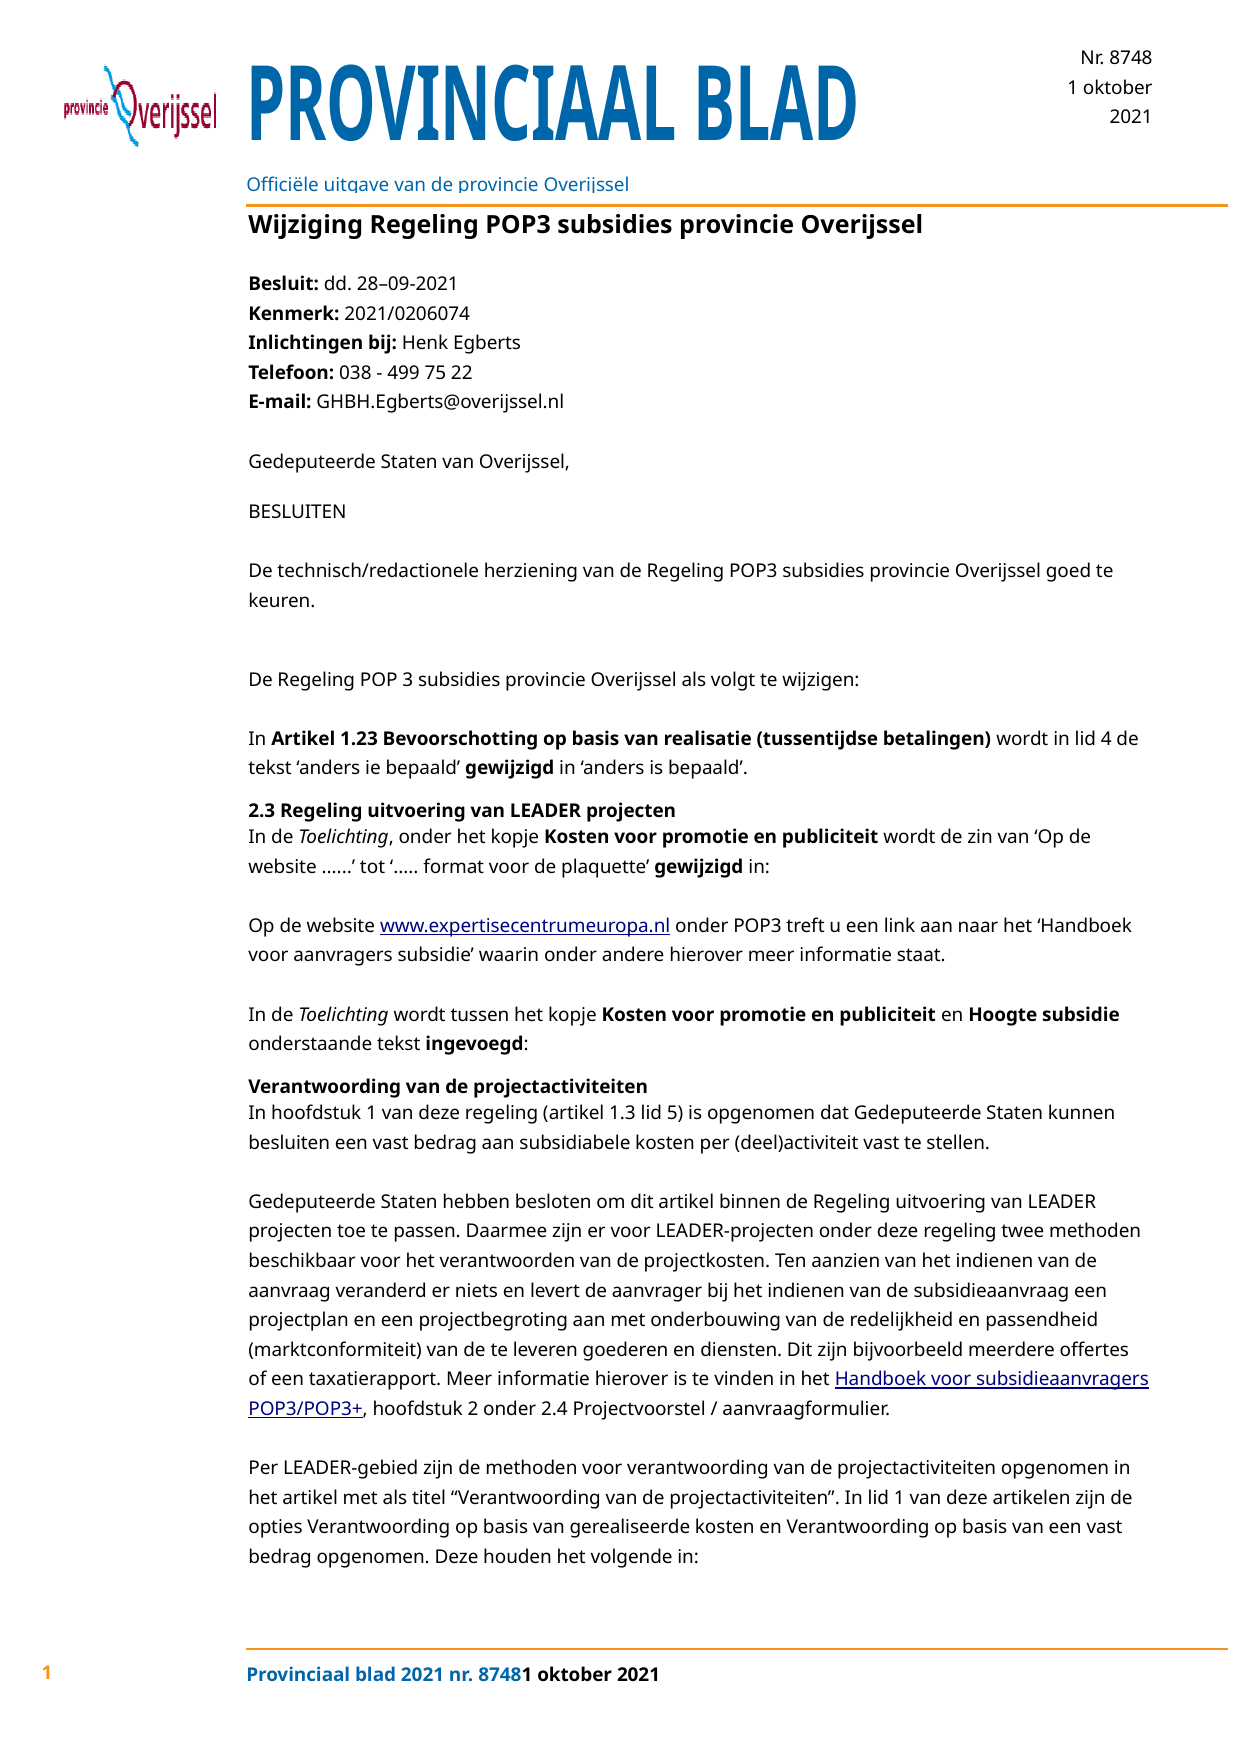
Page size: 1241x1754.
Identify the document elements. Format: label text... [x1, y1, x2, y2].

text In de Toelichting, onder het kopje Kosten voor promotie en publiciteit wordt de zin van ‘Op de website ......’ tot ‘..... format voor de plaquette’ gewijzigd in: [248, 823, 1152, 879]
text Op de website www.expertisecentrumeuropa.nl onder POP3 treft u een link aan naar het ‘Handboek voor aanvragers subsidie’ waarin onder andere hierover meer informatie staat. [248, 912, 1152, 967]
text Besluit: dd. 28–09-2021 [248, 270, 1152, 296]
text In Artikel 1.23 Bevoorschotting op basis van realisatie (tussentijdse betalingen) wordt in lid 4 de tekst ‘anders ie bepaald’ gewijzigd in ‘anders is bepaald’. [248, 725, 1152, 780]
text Per LEADER-gebied zijn de methoden voor verantwoording van de projectactiviteiten opgenomen in het artikel met als titel “Verantwoording van de projectactiviteiten”. In lid 1 van deze artikelen zijn de opties Verantwoording op basis van gerealiseerde kosten en Verantwoording op basis van een vast bedrag opgenomen. Deze houden het volgende in: [248, 1454, 1152, 1569]
text De Regeling POP 3 subsidies provincie Overijssel als volgt te wijzigen: [248, 666, 1152, 691]
text Inlichtingen bij: Henk Egberts [248, 329, 1152, 355]
text Kenmerk: 2021/0206074 [248, 300, 1152, 326]
text Gedeputeerde Staten van Overijssel, [248, 448, 1152, 473]
text Telefoon: 038 - 499 75 22 [248, 359, 1152, 385]
text Gedeputeerde Staten hebben besloten om dit artikel binnen de Regeling uitvoering van LEADER projecten toe te passen. Daarmee zijn er voor LEADER-projecten onder deze regeling twee methoden beschikbaar voor het verantwoorden van de projectkosten. Ten aanzien van het indienen van de aanvraag veranderd er niets en levert de aanvrager bij het indienen van de subsidieaanvraag een projectplan en een projectbegroting aan met onderbouwing van de redelijkheid en passendheid (marktconformiteit) van de te leveren goederen en diensten. Dit zijn bijvoorbeeld meerdere offertes of een taxatierapport. Meer informatie hierover is te vinden in het Handboek voor subsidieaanvragers POP3/POP3+, hoofdstuk 2 onder 2.4 Projectvoorstel / aanvraagformulier. [248, 1188, 1152, 1421]
text De technisch/redactionele herziening van de Regeling POP3 subsidies provincie Overijssel goed te keuren. [248, 557, 1152, 613]
text 2.3 Regeling uitvoering van LEADER projecten [248, 798, 1152, 823]
text In de Toelichting wordt tussen het kopje Kosten voor promotie en publiciteit en Hoogte subsidie onderstaande tekst ingevoegd: [248, 1001, 1152, 1056]
text In hoofdstuk 1 van deze regeling (artikel 1.3 lid 5) is opgenomen dat Gedeputeerde Staten kunnen besluiten een vast bedrag aan subsidiabele kosten per (deel)activiteit vast te stellen. [248, 1099, 1152, 1154]
text Wijziging Regeling POP3 subsidies provincie Overijssel [248, 207, 1152, 241]
text Verantwoording van de projectactiviteiten [248, 1073, 1152, 1099]
picture [41, 47, 231, 172]
text E-mail: GHBH.Egberts@overijssel.nl [248, 389, 1152, 414]
text BESLUITEN [248, 498, 1152, 524]
